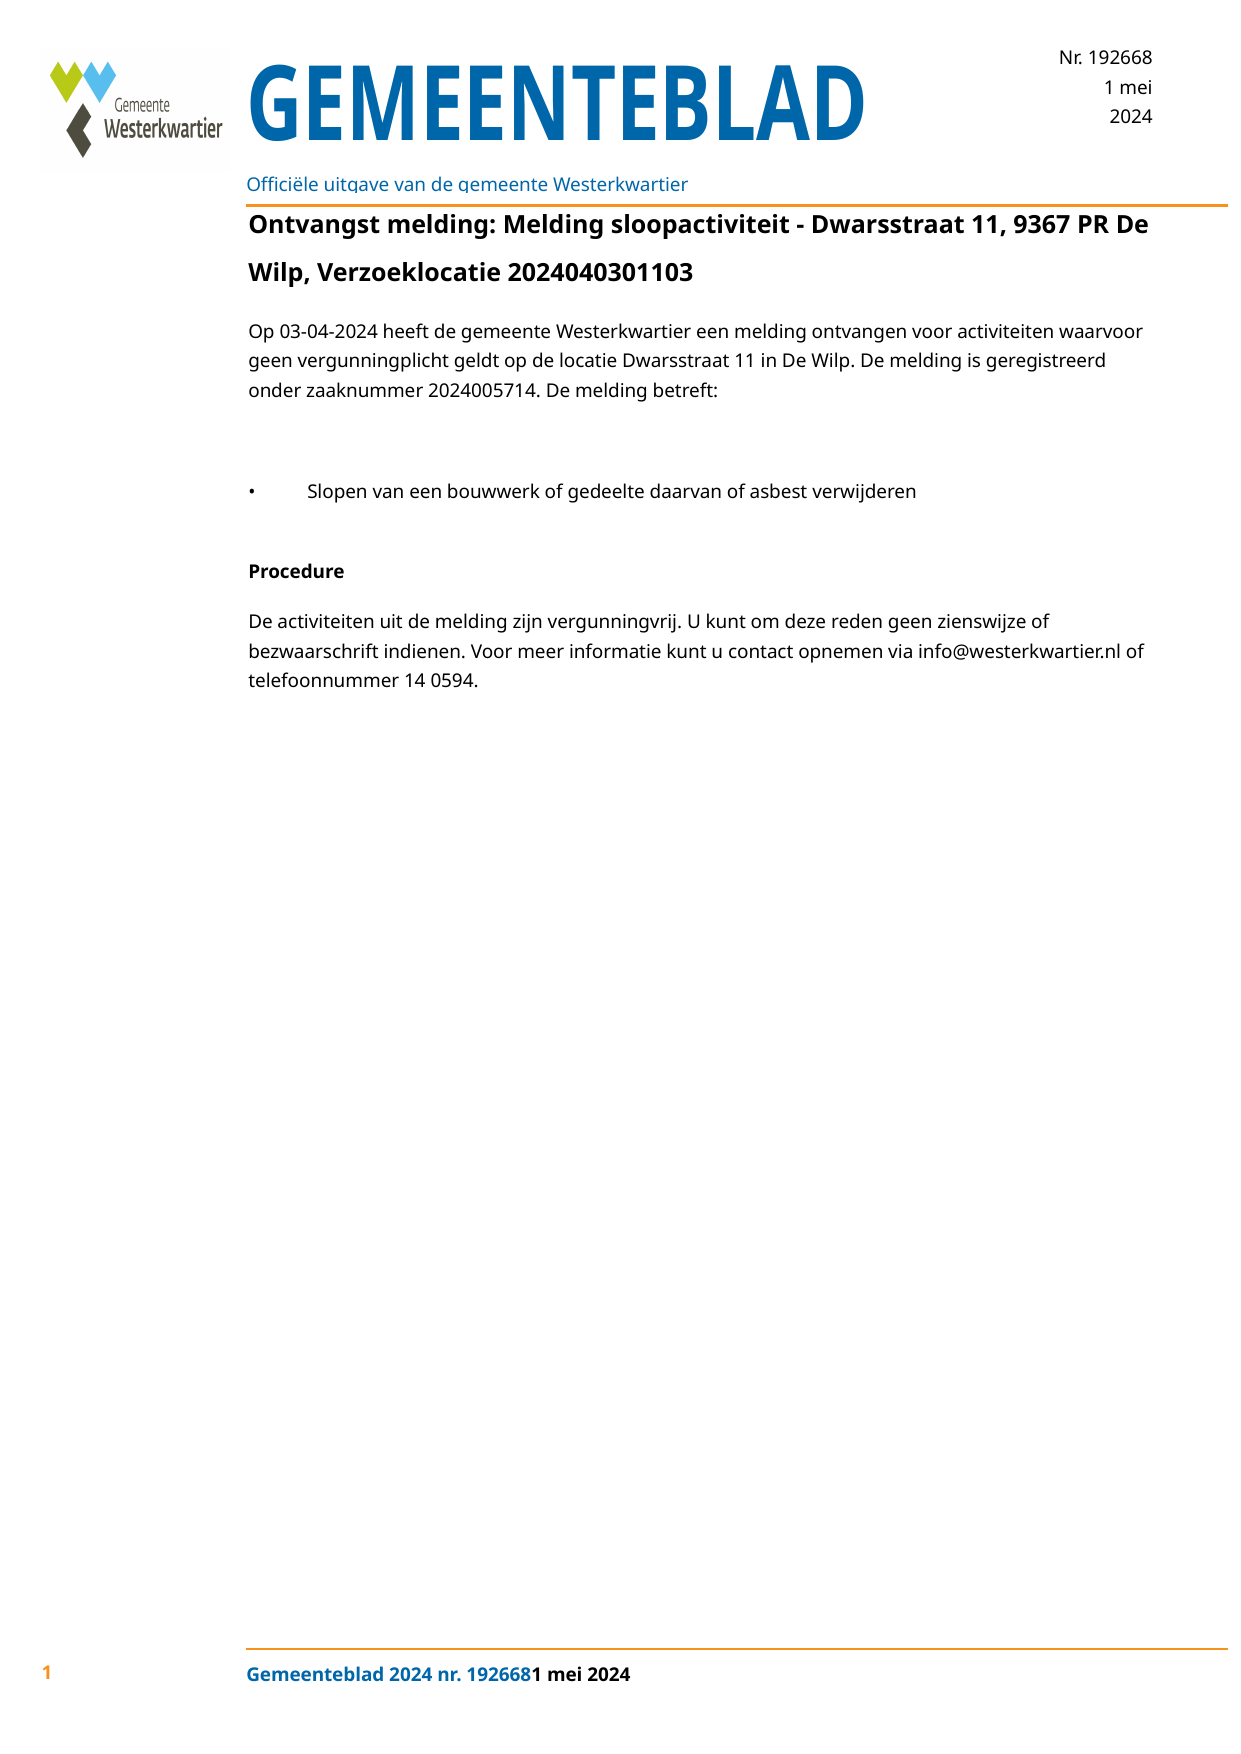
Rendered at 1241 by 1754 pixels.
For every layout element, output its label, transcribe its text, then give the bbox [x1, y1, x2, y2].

text Ontvangst melding: Melding sloopactiviteit - Dwarsstraat 11, 9367 PR De Wilp, Verzoeklocatie 2024040301103 [248, 207, 1152, 288]
text Op 03-04-2024 heeft de gemeente Westerkwartier een melding ontvangen voor activiteiten waarvoor geen vergunningplicht geldt op de locatie Dwarsstraat 11 in De Wilp. De melding is geregistreerd onder zaaknummer 2024005714. De melding betreft: [248, 318, 1152, 403]
picture [41, 47, 231, 172]
text Procedure [248, 558, 1152, 584]
list Slopen van een bouwwerk of gedeelte daarvan of asbest verwijderen [248, 478, 1152, 504]
text De activiteiten uit de melding zijn vergunningvrij. U kunt om deze reden geen zienswijze of bezwaarschrift indienen. Voor meer informatie kunt u contact opnemen via info@westerkwartier.nl of telefoonnummer 14 0594. [248, 608, 1152, 693]
